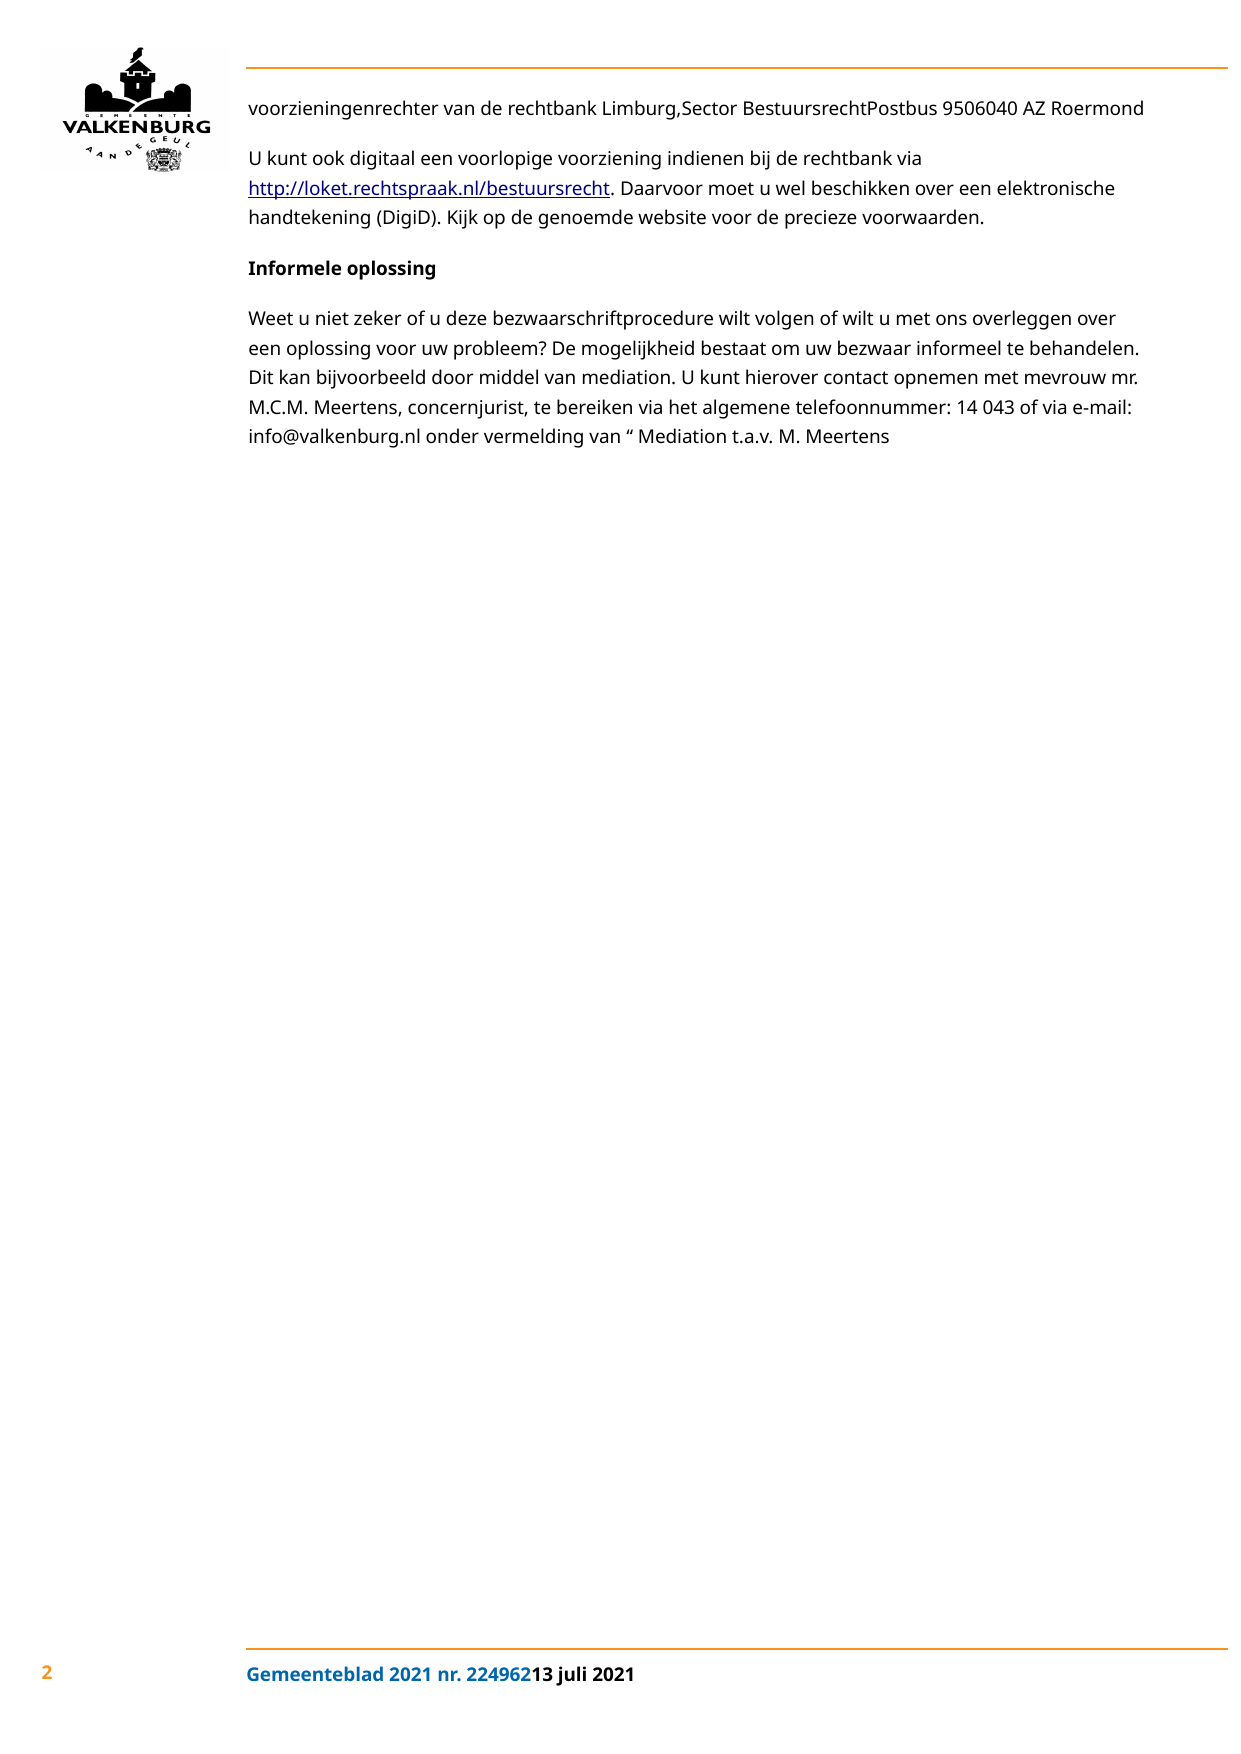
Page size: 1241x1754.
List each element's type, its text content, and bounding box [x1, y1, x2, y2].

text voorzieningenrechter van de rechtbank Limburg,Sector BestuursrechtPostbus 9506040 AZ Roermond [248, 95, 1152, 121]
text Weet u niet zeker of u deze bezwaarschriftprocedure wilt volgen of wilt u met ons overleggen over een oplossing voor uw probleem? De mogelijkheid bestaat om uw bezwaar informeel te behandelen. Dit kan bijvoorbeeld door middel van mediation. U kunt hierover contact opnemen met mevrouw mr. M.C.M. Meertens, concernjurist, te bereiken via het algemene telefoonnummer: 14 043 of via e-mail: info@valkenburg.nl onder vermelding van “ Mediation t.a.v. M. Meertens [248, 305, 1152, 449]
text Informele oplossing [248, 255, 1152, 281]
picture [41, 47, 231, 172]
text U kunt ook digitaal een voorlopige voorziening indienen bij de rechtbank via http://loket.rechtspraak.nl/bestuursrecht. Daarvoor moet u wel beschikken over een elektronische handtekening (DigiD). Kijk op de genoemde website voor de precieze voorwaarden. [248, 145, 1152, 230]
